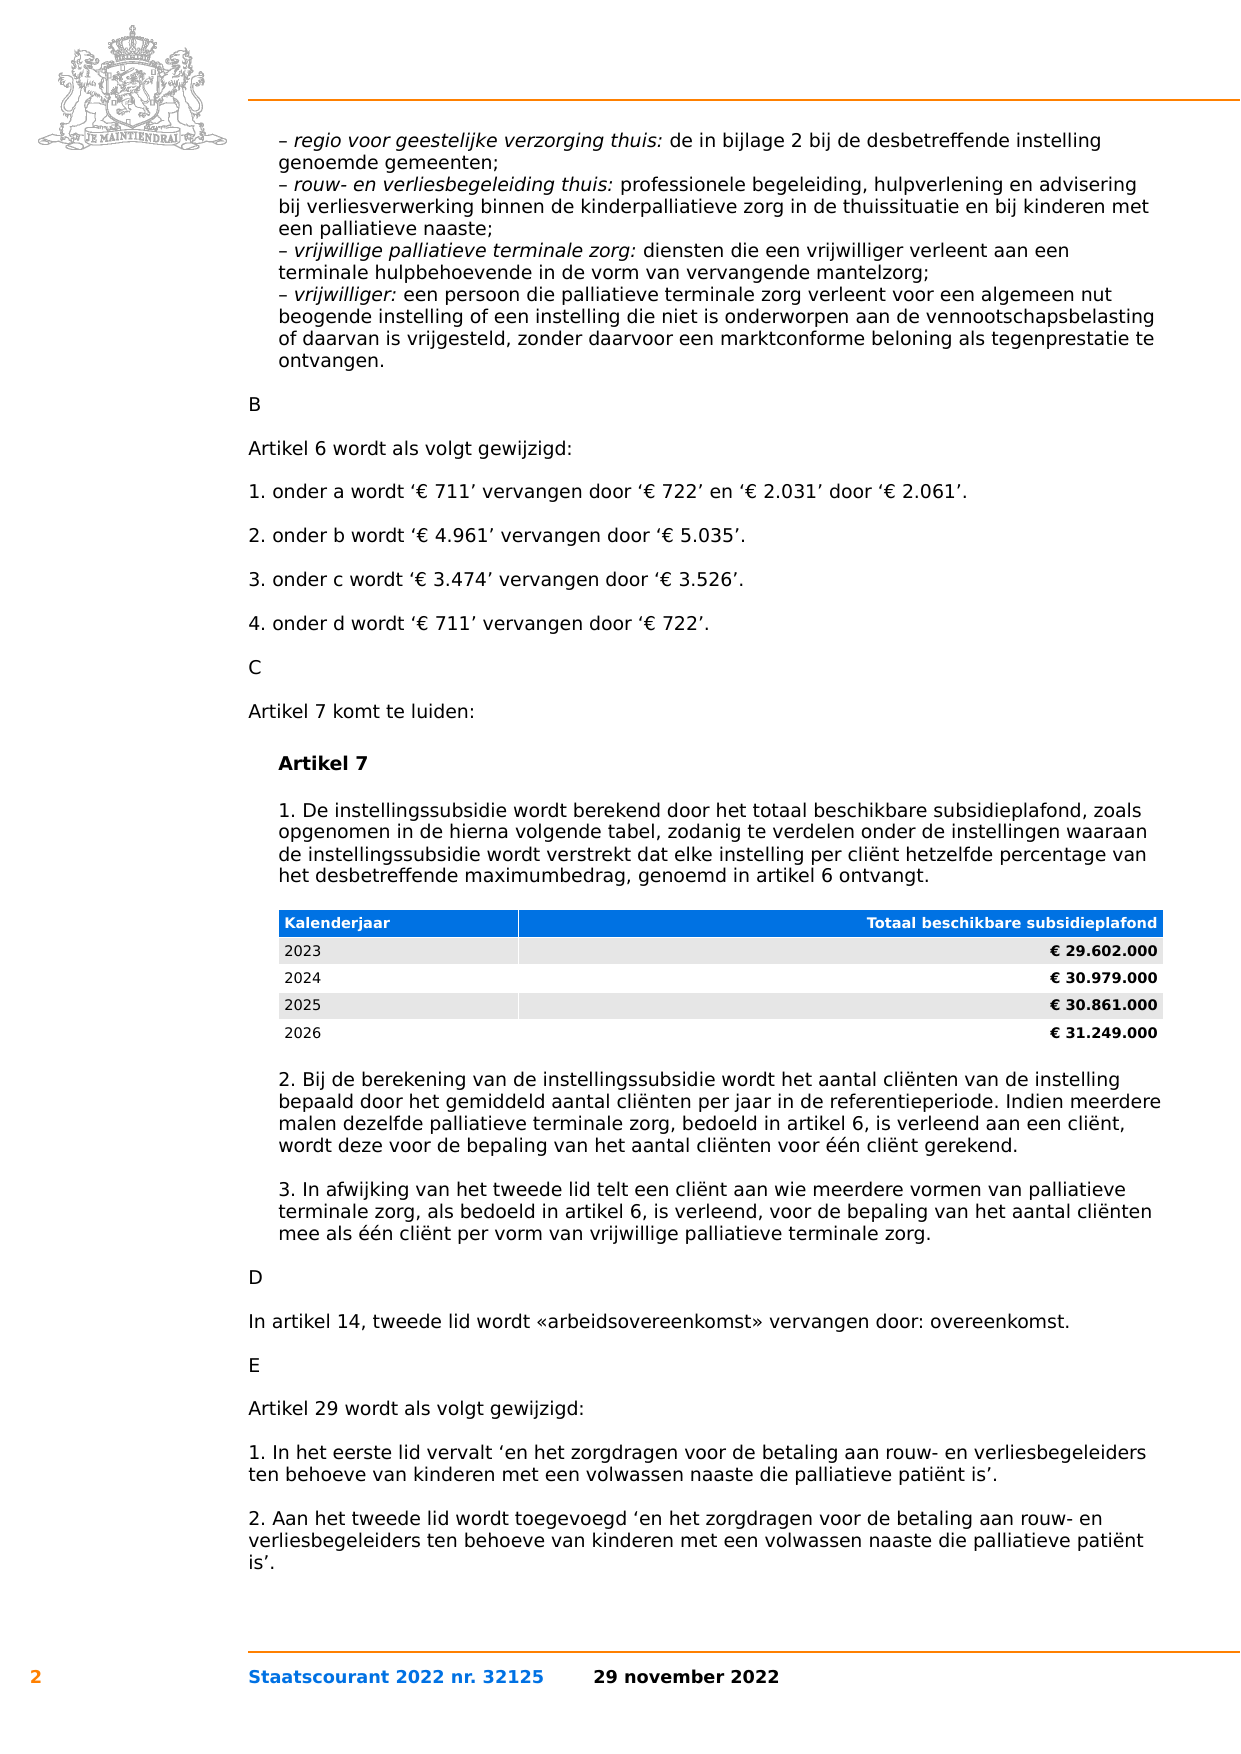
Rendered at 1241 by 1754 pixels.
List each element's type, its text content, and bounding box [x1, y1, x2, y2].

table_cell € 31.249.000 [519, 1020, 1163, 1046]
text D [248, 1267, 1163, 1289]
table_cell 2024 [279, 965, 518, 991]
table_cell € 30.861.000 [519, 993, 1163, 1019]
text Artikel 29 wordt als volgt gewijzigd: [248, 1398, 1163, 1420]
text C [248, 657, 1163, 679]
table_cell 2023 [279, 938, 518, 964]
text – regio voor geestelijke verzorging thuis: de in bijlage 2 bij de desbetreffende instelling genoemde gemeenten; [278, 130, 1163, 174]
table_cell € 30.979.000 [519, 965, 1163, 991]
text In artikel 14, tweede lid wordt «arbeidsovereenkomst» vervangen door: overeenkomst. [248, 1311, 1163, 1333]
text 1. De instellingssubsidie wordt berekend door het totaal beschikbare subsidieplafond, zoals opgenomen in de hierna volgende tabel, zodanig te verdelen onder de instellingen waaraan de instellingssubsidie wordt verstrekt dat elke instelling per cliënt hetzelfde percentage van het desbetreffende maximumbedrag, genoemd in artikel 6 ontvangt. [278, 799, 1163, 887]
table_header Kalenderjaar [279, 910, 518, 937]
table_cell 2025 [279, 993, 518, 1019]
subtitle Artikel 7 [278, 752, 1163, 774]
text – vrijwillige palliatieve terminale zorg: diensten die een vrijwilliger verleent aan een terminale hulpbehoevende in de vorm van vervangende mantelzorg; [278, 240, 1163, 284]
text – rouw- en verliesbegeleiding thuis: professionele begeleiding, hulpverlening en advisering bij verliesverwerking binnen de kinderpalliatieve zorg in de thuissituatie en bij kinderen met een palliatieve naaste; [278, 174, 1163, 240]
table_header Totaal beschikbare subsidieplafond [519, 910, 1163, 937]
text 2. onder b wordt ‘€ 4.961’ vervangen door ‘€ 5.035’. [248, 525, 1163, 547]
text B [248, 393, 1163, 416]
text 3. onder c wordt ‘€ 3.474’ vervangen door ‘€ 3.526’. [248, 569, 1163, 591]
text 1. In het eerste lid vervalt ‘en het zorgdragen voor de betaling aan rouw- en verliesbegeleiders ten behoeve van kinderen met een volwassen naaste die palliatieve patiënt is’. [248, 1442, 1163, 1486]
text E [248, 1354, 1163, 1376]
text 2. Bij de berekening van de instellingssubsidie wordt het aantal cliënten van de instelling bepaald door het gemiddeld aantal cliënten per jaar in de referentieperiode. Indien meerdere malen dezelfde palliatieve terminale zorg, bedoeld in artikel 6, is verleend aan een cliënt, wordt deze voor de bepaling van het aantal cliënten voor één cliënt gerekend. [278, 1069, 1163, 1157]
table_cell 2026 [279, 1020, 518, 1046]
text – vrijwilliger: een persoon die palliatieve terminale zorg verleent voor een algemeen nut beogende instelling of een instelling die niet is onderworpen aan de vennootschapsbelasting of daarvan is vrijgesteld, zonder daarvoor een marktconforme beloning als tegenprestatie te ontvangen. [278, 284, 1163, 372]
text 3. In afwijking van het tweede lid telt een cliënt aan wie meerdere vormen van palliatieve terminale zorg, als bedoeld in artikel 6, is verleend, voor de bepaling van het aantal cliënten mee als één cliënt per vorm van vrijwillige palliatieve terminale zorg. [278, 1179, 1163, 1245]
text 1. onder a wordt ‘€ 711’ vervangen door ‘€ 722’ en ‘€ 2.031’ door ‘€ 2.061’. [248, 481, 1163, 503]
table_cell € 29.602.000 [519, 938, 1163, 964]
text Artikel 6 wordt als volgt gewijzigd: [248, 437, 1163, 459]
text 4. onder d wordt ‘€ 711’ vervangen door ‘€ 722’. [248, 613, 1163, 635]
text Artikel 7 komt te luiden: [248, 701, 1163, 722]
picture [38, 25, 227, 150]
text 2. Aan het tweede lid wordt toegevoegd ‘en het zorgdragen voor de betaling aan rouw- en verliesbegeleiders ten behoeve van kinderen met een volwassen naaste die palliatieve patiënt is’. [248, 1508, 1163, 1574]
